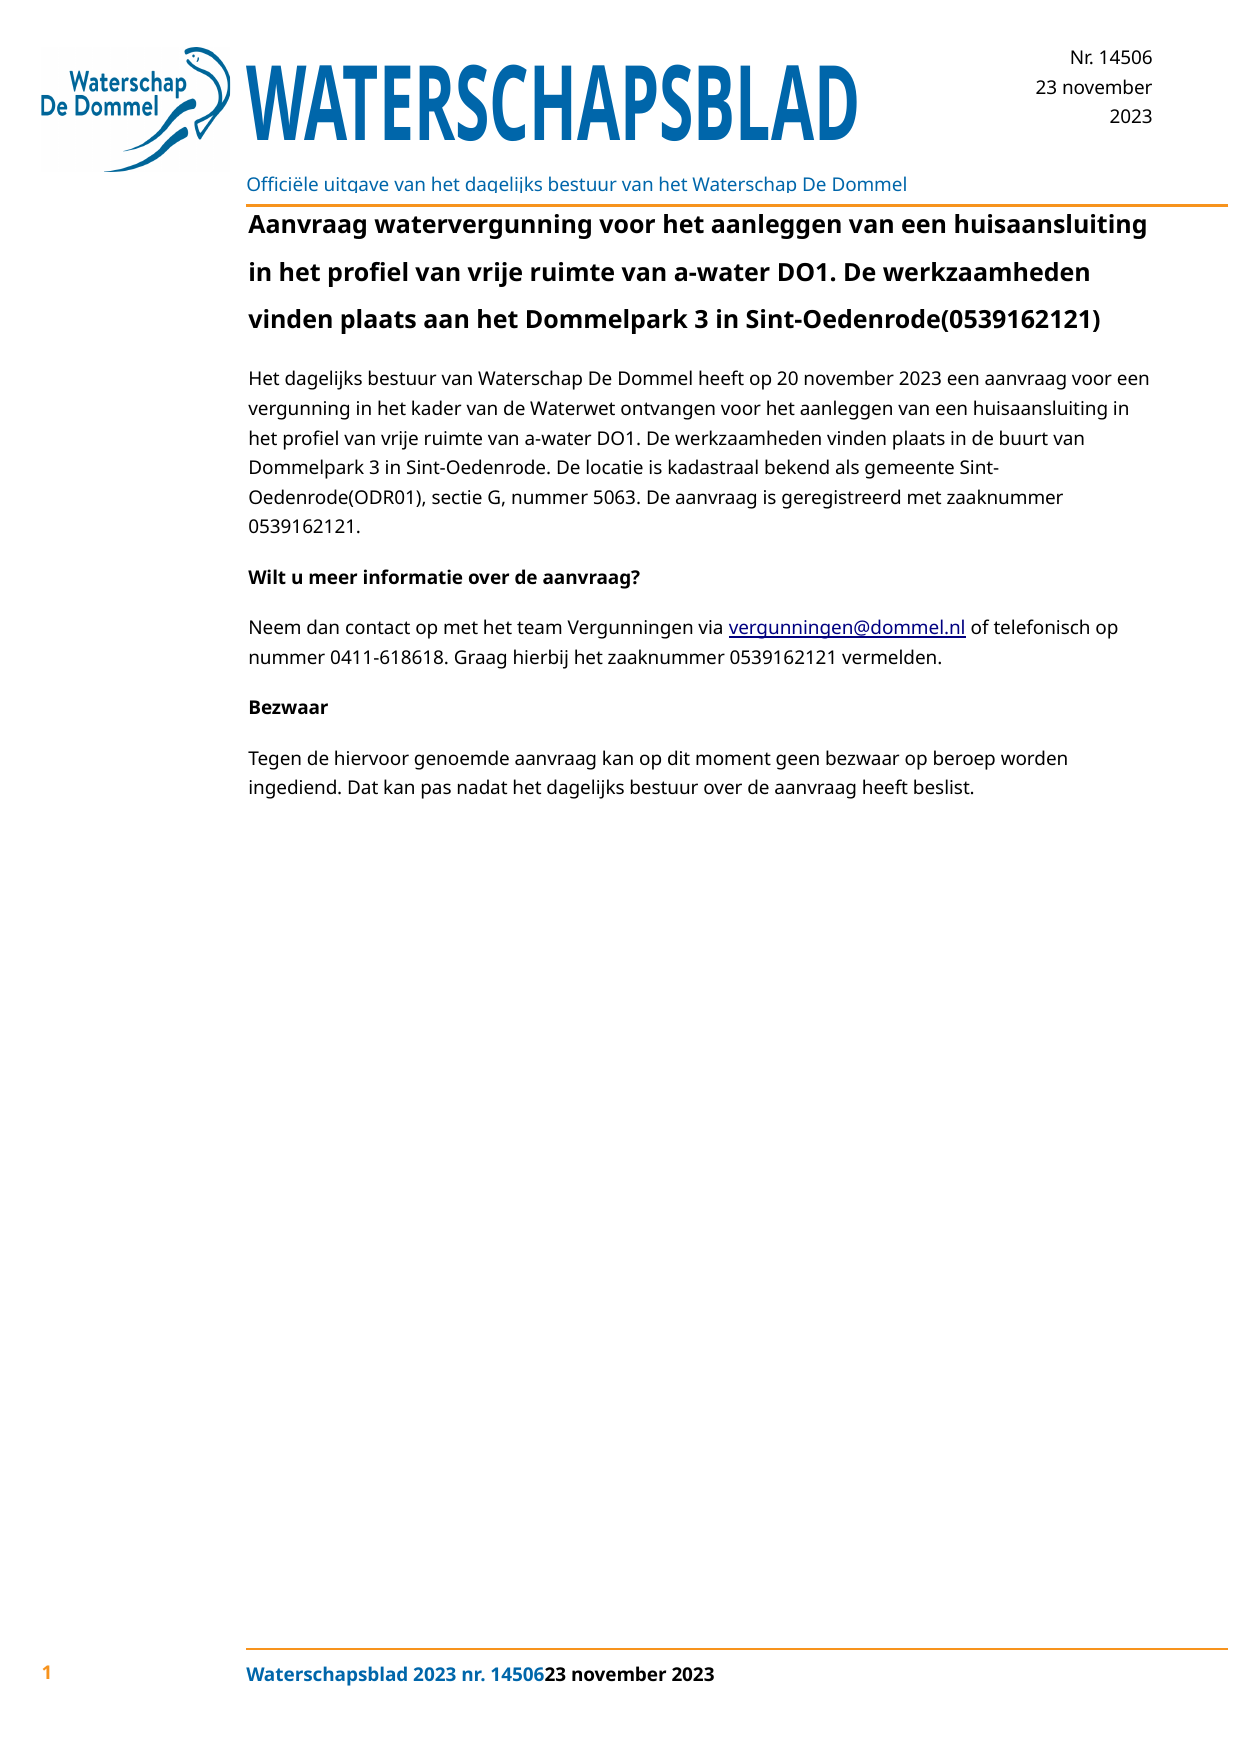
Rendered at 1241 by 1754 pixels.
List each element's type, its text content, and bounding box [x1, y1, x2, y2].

text Tegen de hiervoor genoemde aanvraag kan op dit moment geen bezwaar op beroep worden ingediend. Dat kan pas nadat het dagelijks bestuur over de aanvraag heeft beslist. [248, 745, 1152, 800]
text Wilt u meer informatie over de aanvraag? [248, 564, 1152, 589]
text Aanvraag watervergunning voor het aanleggen van een huisaansluiting in het profiel van vrije ruimte van a-water DO1. De werkzaamheden vinden plaats aan het Dommelpark 3 in Sint-Oedenrode(0539162121) [248, 207, 1152, 336]
picture [204, 47, 231, 76]
text Het dagelijks bestuur van Waterschap De Dommel heeft op 20 november 2023 een aanvraag voor een vergunning in het kader van de Waterwet ontvangen voor het aanleggen van een huisaansluiting in het profiel van vrije ruimte van a-water DO1. De werkzaamheden vinden plaats in de buurt van Dommelpark 3 in Sint-Oedenrode. De locatie is kadastraal bekend als gemeente Sint-Oedenrode(ODR01), sectie G, nummer 5063. De aanvraag is geregistreerd met zaaknummer 0539162121. [248, 366, 1152, 539]
picture [45, 99, 51, 111]
picture [198, 118, 210, 131]
text Neem dan contact op met het team Vergunningen via vergunningen@dommel.nl of telefonisch op nummer 0411-618618. Graag hierbij het zaaknummer 0539162121 vermelden. [248, 614, 1152, 669]
picture [41, 47, 231, 172]
text Bezwaar [248, 694, 1152, 720]
